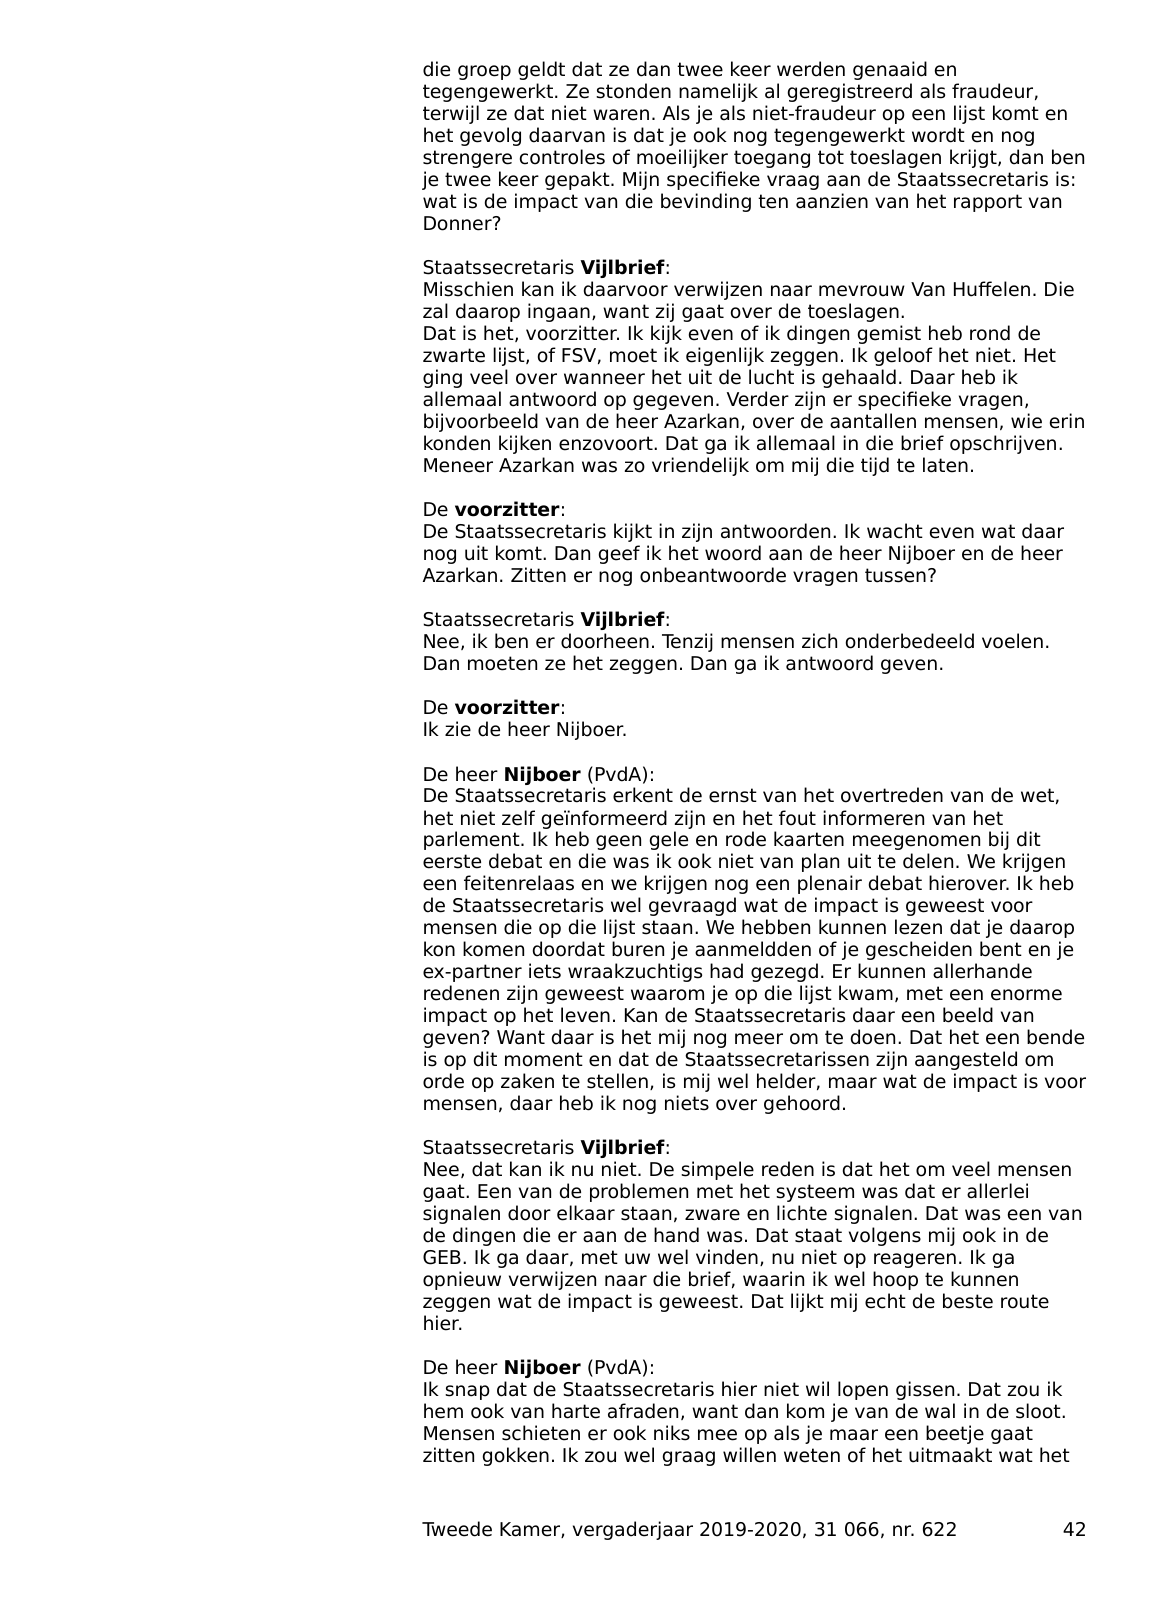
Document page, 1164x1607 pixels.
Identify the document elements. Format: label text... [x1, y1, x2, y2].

text Staatssecretaris Vijlbrief: [422, 1137, 1087, 1159]
text die groep geldt dat ze dan twee keer werden genaaid en tegengewerkt. Ze stonden namelijk al geregistreerd als fraudeur, terwijl ze dat niet waren. Als je als niet-fraudeur op een lijst komt en het gevolg daarvan is dat je ook nog tegengewerkt wordt en nog strengere controles of moeilijker toegang tot toeslagen krijgt, dan ben je twee keer gepakt. Mijn specifieke vraag aan de Staatssecretaris is: wat is de impact van die bevinding ten aanzien van het rapport van Donner? [422, 59, 1087, 235]
text Misschien kan ik daarvoor verwijzen naar mevrouw Van Huffelen. Die zal daarop ingaan, want zij gaat over de toeslagen. [422, 279, 1087, 323]
text De Staatssecretaris erkent de ernst van het overtreden van de wet, het niet zelf geïnformeerd zijn en het fout informeren van het parlement. Ik heb geen gele en rode kaarten meegenomen bij dit eerste debat en die was ik ook niet van plan uit te delen. We krijgen een feitenrelaas en we krijgen nog een plenair debat hierover. Ik heb de Staatssecretaris wel gevraagd wat de impact is geweest voor mensen die op die lijst staan. We hebben kunnen lezen dat je daarop kon komen doordat buren je aanmeldden of je gescheiden bent en je ex-partner iets wraakzuchtigs had gezegd. Er kunnen allerhande redenen zijn geweest waarom je op die lijst kwam, met een enorme impact op het leven. Kan de Staatssecretaris daar een beeld van geven? Want daar is het mij nog meer om te doen. Dat het een bende is op dit moment en dat de Staatssecretarissen zijn aangesteld om orde op zaken te stellen, is mij wel helder, maar wat de impact is voor mensen, daar heb ik nog niets over gehoord. [422, 785, 1087, 1115]
text Nee, ik ben er doorheen. Tenzij mensen zich onderbedeeld voelen. Dan moeten ze het zeggen. Dan ga ik antwoord geven. [422, 631, 1087, 675]
text De heer Nijboer (PvdA): [422, 763, 1087, 785]
text Ik zie de heer Nijboer. [422, 719, 1087, 741]
text De heer Nijboer (PvdA): [422, 1357, 1087, 1379]
text Staatssecretaris Vijlbrief: [422, 257, 1087, 279]
text Ik snap dat de Staatssecretaris hier niet wil lopen gissen. Dat zou ik hem ook van harte afraden, want dan kom je van de wal in de sloot. Mensen schieten er ook niks mee op als je maar een beetje gaat zitten gokken. Ik zou wel graag willen weten of het uitmaakt wat het [422, 1379, 1087, 1467]
text Nee, dat kan ik nu niet. De simpele reden is dat het om veel mensen gaat. Een van de problemen met het systeem was dat er allerlei signalen door elkaar staan, zware en lichte signalen. Dat was een van de dingen die er aan de hand was. Dat staat volgens mij ook in de GEB. Ik ga daar, met uw wel vinden, nu niet op reageren. Ik ga opnieuw verwijzen naar die brief, waarin ik wel hoop te kunnen zeggen wat de impact is geweest. Dat lijkt mij echt de beste route hier. [422, 1159, 1087, 1335]
text Staatssecretaris Vijlbrief: [422, 609, 1087, 631]
text De voorzitter: [422, 697, 1087, 719]
text De voorzitter: [422, 499, 1087, 521]
text De Staatssecretaris kijkt in zijn antwoorden. Ik wacht even wat daar nog uit komt. Dan geef ik het woord aan de heer Nijboer en de heer Azarkan. Zitten er nog onbeantwoorde vragen tussen? [422, 521, 1087, 587]
text Dat is het, voorzitter. Ik kijk even of ik dingen gemist heb rond de zwarte lijst, of FSV, moet ik eigenlijk zeggen. Ik geloof het niet. Het ging veel over wanneer het uit de lucht is gehaald. Daar heb ik allemaal antwoord op gegeven. Verder zijn er specifieke vragen, bijvoorbeeld van de heer Azarkan, over de aantallen mensen, wie erin konden kijken enzovoort. Dat ga ik allemaal in die brief opschrijven. Meneer Azarkan was zo vriendelijk om mij die tijd te laten. [422, 323, 1087, 477]
